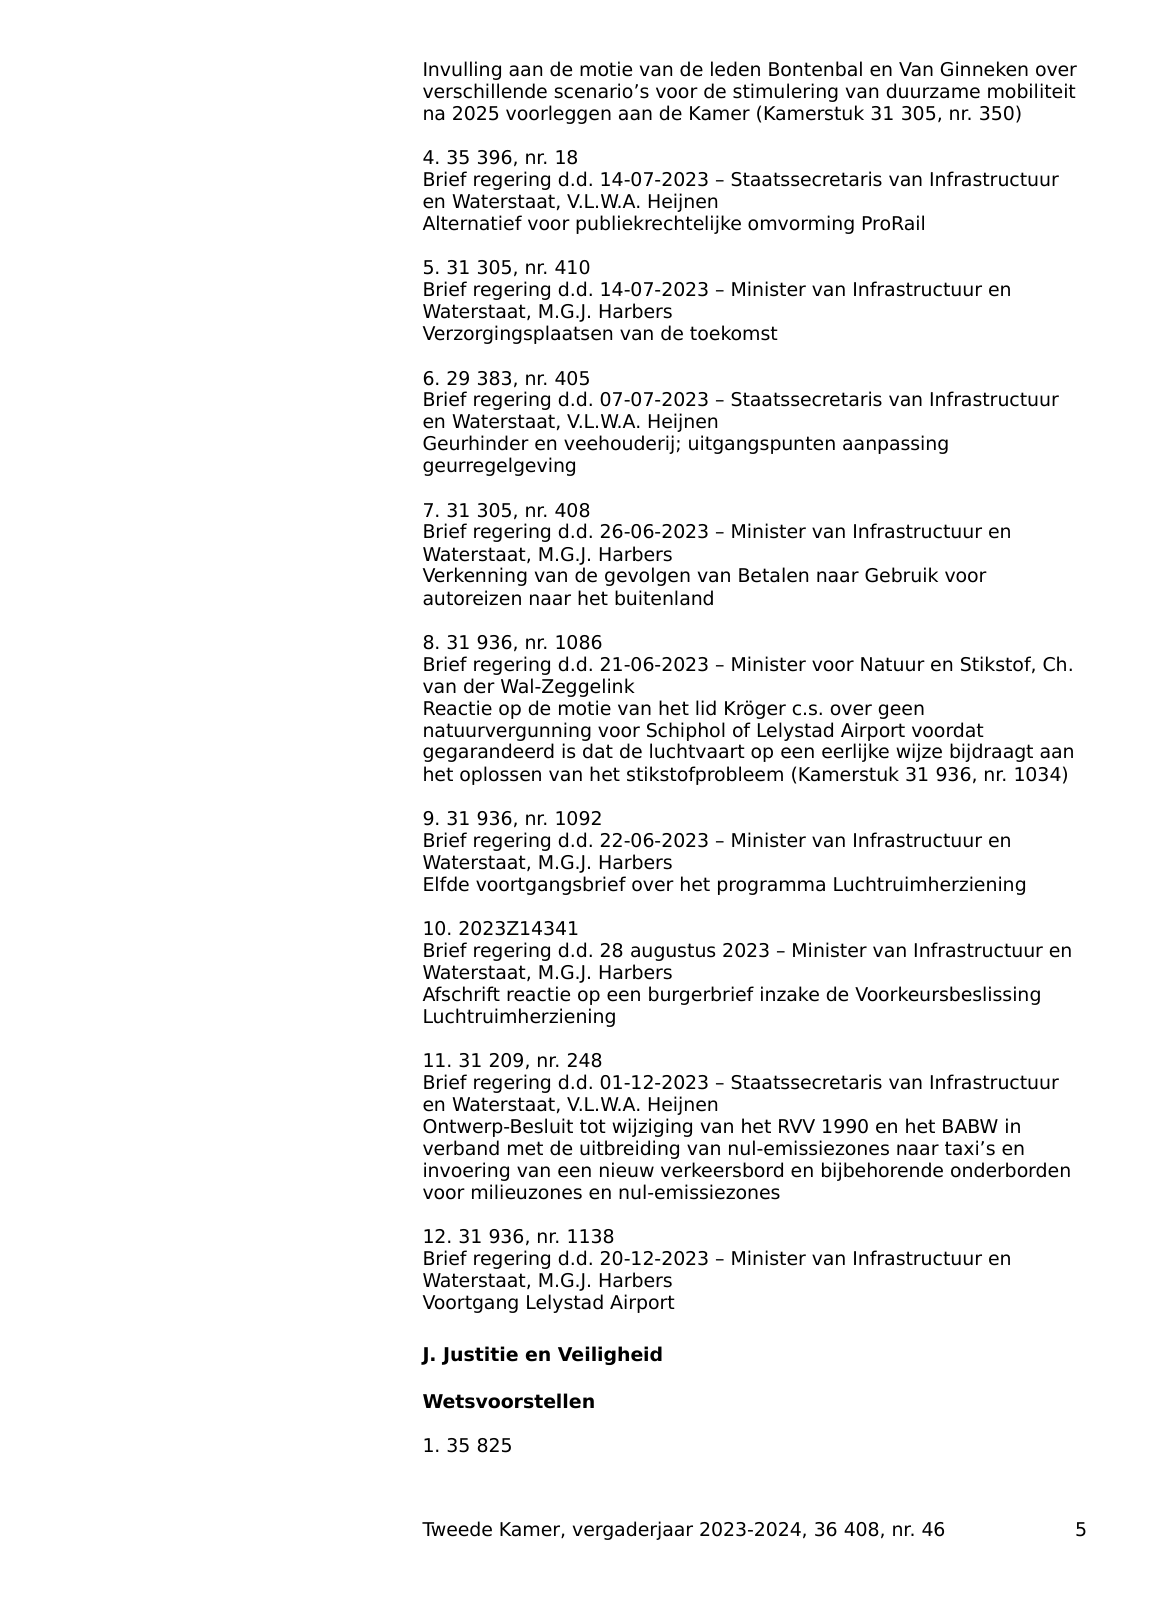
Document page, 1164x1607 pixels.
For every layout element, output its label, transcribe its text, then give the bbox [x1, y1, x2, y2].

text Brief regering d.d. 20-12-2023 – Minister van Infrastructuur en Waterstaat, M.G.J. Harbers [422, 1248, 1087, 1292]
text Brief regering d.d. 14-07-2023 – Staatssecretaris van Infrastructuur en Waterstaat, V.L.W.A. Heijnen [422, 169, 1087, 213]
subtitle J. Justitie en Veiligheid [422, 1344, 1087, 1366]
text 7. 31 305, nr. 408 [422, 499, 1087, 521]
text Brief regering d.d. 21-06-2023 – Minister voor Natuur en Stikstof, Ch. van der Wal-Zeggelink [422, 653, 1087, 697]
text 6. 29 383, nr. 405 [422, 367, 1087, 389]
text Voortgang Lelystad Airport [422, 1292, 1087, 1314]
text Brief regering d.d. 26-06-2023 – Minister van Infrastructuur en Waterstaat, M.G.J. Harbers [422, 521, 1087, 565]
text Brief regering d.d. 01-12-2023 – Staatssecretaris van Infrastructuur en Waterstaat, V.L.W.A. Heijnen [422, 1072, 1087, 1116]
text Invulling aan de motie van de leden Bontenbal en Van Ginneken over verschillende scenario’s voor de stimulering van duurzame mobiliteit na 2025 voorleggen aan de Kamer (Kamerstuk 31 305, nr. 350) [422, 59, 1087, 125]
text 12. 31 936, nr. 1138 [422, 1226, 1087, 1248]
text Brief regering d.d. 22-06-2023 – Minister van Infrastructuur en Waterstaat, M.G.J. Harbers [422, 829, 1087, 873]
text Brief regering d.d. 07-07-2023 – Staatssecretaris van Infrastructuur en Waterstaat, V.L.W.A. Heijnen [422, 389, 1087, 433]
text Alternatief voor publiekrechtelijke omvorming ProRail [422, 213, 1087, 235]
text Verzorgingsplaatsen van de toekomst [422, 323, 1087, 345]
text 4. 35 396, nr. 18 [422, 147, 1087, 169]
subtitle Wetsvoorstellen [422, 1391, 1087, 1413]
text Ontwerp-Besluit tot wijziging van het RVV 1990 en het BABW in verband met de uitbreiding van nul-emissiezones naar taxi’s en invoering van een nieuw verkeersbord en bijbehorende onderborden voor milieuzones en nul-emissiezones [422, 1116, 1087, 1204]
text Verkenning van de gevolgen van Betalen naar Gebruik voor autoreizen naar het buitenland [422, 565, 1087, 609]
text 9. 31 936, nr. 1092 [422, 808, 1087, 829]
text 11. 31 209, nr. 248 [422, 1050, 1087, 1072]
text Brief regering d.d. 14-07-2023 – Minister van Infrastructuur en Waterstaat, M.G.J. Harbers [422, 279, 1087, 323]
text Brief regering d.d. 28 augustus 2023 – Minister van Infrastructuur en Waterstaat, M.G.J. Harbers [422, 940, 1087, 984]
text Reactie op de motie van het lid Kröger c.s. over geen natuurvergunning voor Schiphol of Lelystad Airport voordat gegarandeerd is dat de luchtvaart op een eerlijke wijze bijdraagt aan het oplossen van het stikstofprobleem (Kamerstuk 31 936, nr. 1034) [422, 697, 1087, 785]
text Geurhinder en veehouderij; uitgangspunten aanpassing geurregelgeving [422, 433, 1087, 477]
text Afschrift reactie op een burgerbrief inzake de Voorkeursbeslissing Luchtruimherziening [422, 984, 1087, 1028]
text Elfde voortgangsbrief over het programma Luchtruimherziening [422, 873, 1087, 896]
text 10. 2023Z14341 [422, 918, 1087, 940]
text 8. 31 936, nr. 1086 [422, 632, 1087, 653]
text 5. 31 305, nr. 410 [422, 257, 1087, 279]
text 1. 35 825 [422, 1435, 1087, 1457]
